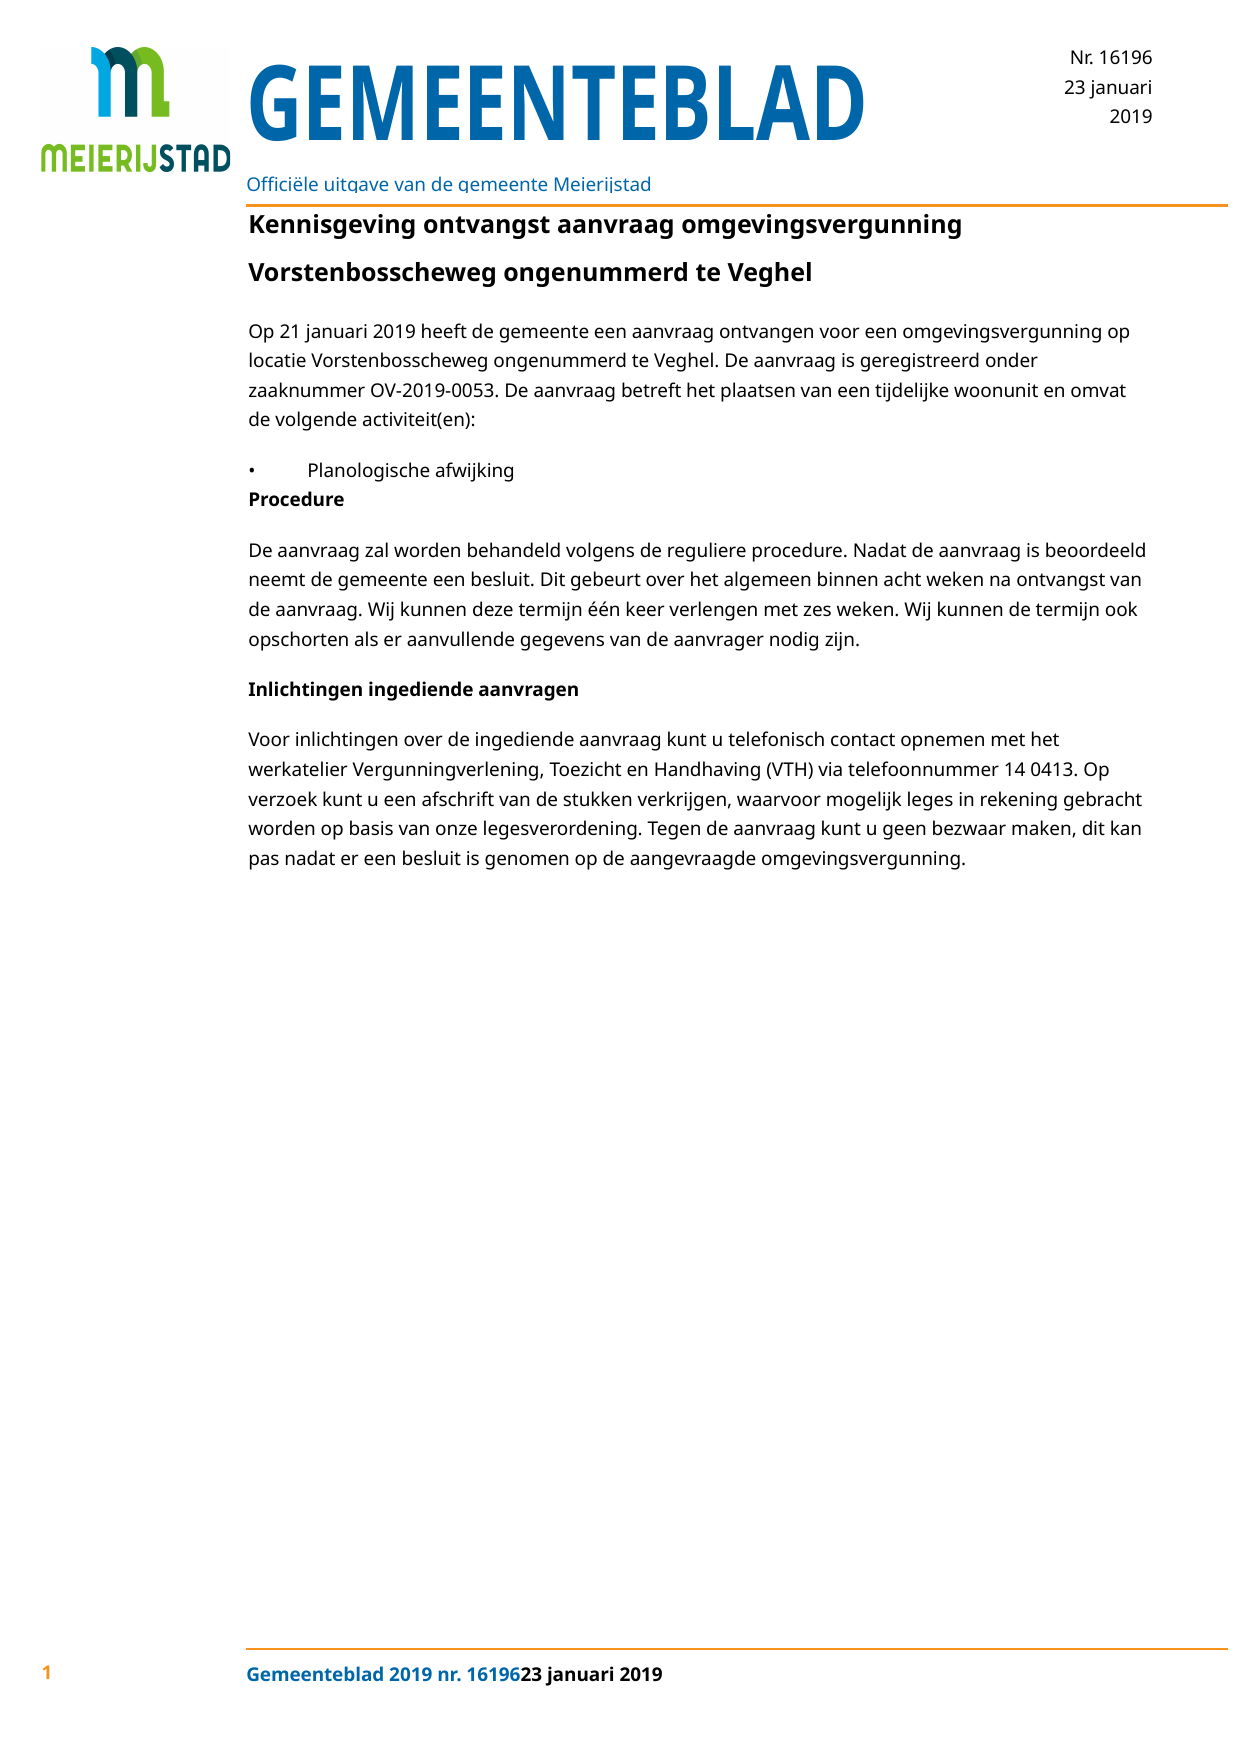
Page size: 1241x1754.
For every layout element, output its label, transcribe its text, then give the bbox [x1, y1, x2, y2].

text De aanvraag zal worden behandeld volgens de reguliere procedure. Nadat de aanvraag is beoordeeld neemt de gemeente een besluit. Dit gebeurt over het algemeen binnen acht weken na ontvangst van de aanvraag. Wij kunnen deze termijn één keer verlengen met zes weken. Wij kunnen de termijn ook opschorten als er aanvullende gegevens van de aanvrager nodig zijn. [248, 537, 1152, 652]
text Procedure [248, 487, 1152, 512]
picture [41, 47, 231, 172]
text Voor inlichtingen over de ingediende aanvraag kunt u telefonisch contact opnemen met het werkatelier Vergunningverlening, Toezicht en Handhaving (VTH) via telefoonnummer 14 0413. Op verzoek kunt u een afschrift van de stukken verkrijgen, waarvoor mogelijk leges in rekening gebracht worden op basis van onze legesverordening. Tegen de aanvraag kunt u geen bezwaar maken, dit kan pas nadat er een besluit is genomen op de aangevraagde omgevingsvergunning. [248, 727, 1152, 871]
text Kennisgeving ontvangst aanvraag omgevingsvergunning Vorstenbosscheweg ongenummerd te Veghel [248, 207, 1152, 288]
list Planologische afwijking [248, 457, 1152, 483]
text Inlichtingen ingediende aanvragen [248, 676, 1152, 702]
text Op 21 januari 2019 heeft de gemeente een aanvraag ontvangen voor een omgevingsvergunning op locatie Vorstenbosscheweg ongenummerd te Veghel. De aanvraag is geregistreerd onder zaaknummer OV-2019-0053. De aanvraag betreft het plaatsen van een tijdelijke woonunit en omvat de volgende activiteit(en): [248, 318, 1152, 432]
